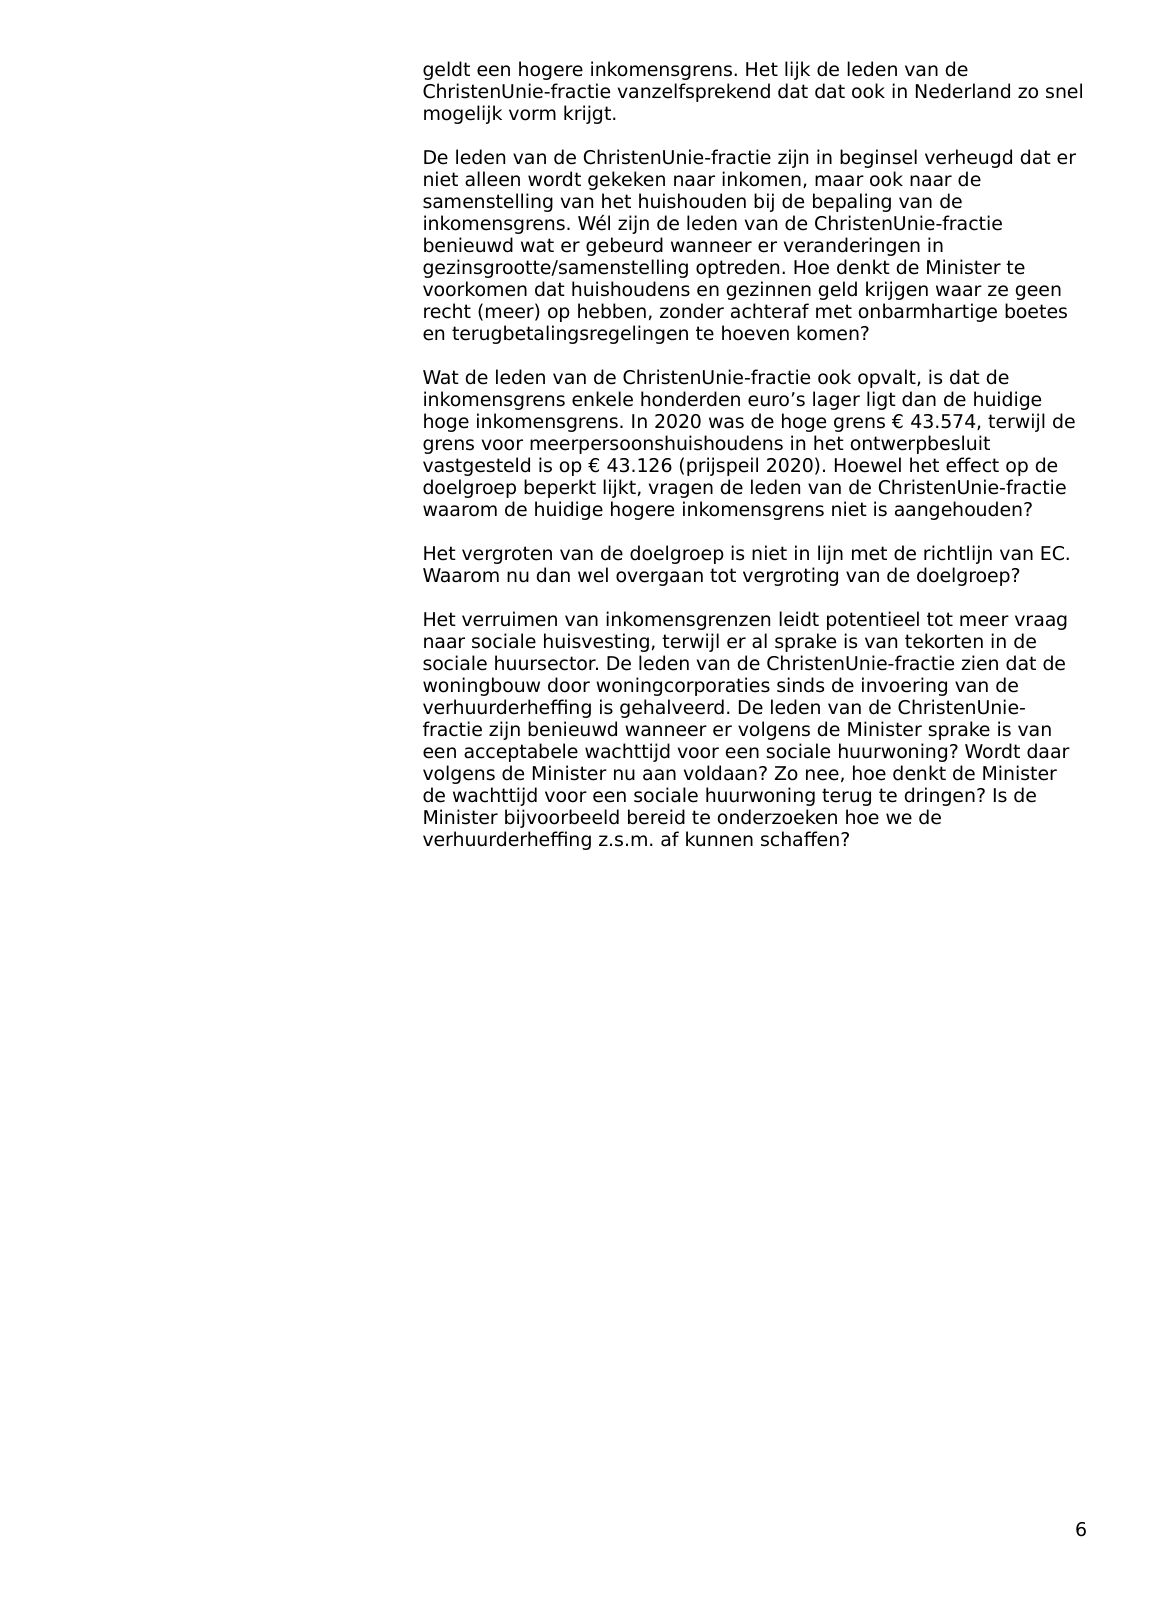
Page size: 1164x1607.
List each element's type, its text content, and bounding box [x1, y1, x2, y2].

text Het vergroten van de doelgroep is niet in lijn met de richtlijn van EC. Waarom nu dan wel overgaan tot vergroting van de doelgroep? [422, 543, 1087, 587]
text geldt een hogere inkomensgrens. Het lijk de leden van de ChristenUnie-fractie vanzelfsprekend dat dat ook in Nederland zo snel mogelijk vorm krijgt. [422, 59, 1087, 125]
text Wat de leden van de ChristenUnie-fractie ook opvalt, is dat de inkomensgrens enkele honderden euro’s lager ligt dan de huidige hoge inkomensgrens. In 2020 was de hoge grens € 43.574, terwijl de grens voor meerpersoonshuishoudens in het ontwerpbesluit vastgesteld is op € 43.126 (prijspeil 2020). Hoewel het effect op de doelgroep beperkt lijkt, vragen de leden van de ChristenUnie-fractie waarom de huidige hogere inkomensgrens niet is aangehouden? [422, 367, 1087, 521]
text De leden van de ChristenUnie-fractie zijn in beginsel verheugd dat er niet alleen wordt gekeken naar inkomen, maar ook naar de samenstelling van het huishouden bij de bepaling van de inkomensgrens. Wél zijn de leden van de ChristenUnie-fractie benieuwd wat er gebeurd wanneer er veranderingen in gezinsgrootte/samenstelling optreden. Hoe denkt de Minister te voorkomen dat huishoudens en gezinnen geld krijgen waar ze geen recht (meer) op hebben, zonder achteraf met onbarmhartige boetes en terugbetalingsregelingen te hoeven komen? [422, 147, 1087, 345]
text Het verruimen van inkomensgrenzen leidt potentieel tot meer vraag naar sociale huisvesting, terwijl er al sprake is van tekorten in de sociale huursector. De leden van de ChristenUnie-fractie zien dat de woningbouw door woningcorporaties sinds de invoering van de verhuurderheffing is gehalveerd. De leden van de ChristenUnie-fractie zijn benieuwd wanneer er volgens de Minister sprake is van een acceptabele wachttijd voor een sociale huurwoning? Wordt daar volgens de Minister nu aan voldaan? Zo nee, hoe denkt de Minister de wachttijd voor een sociale huurwoning terug te dringen? Is de Minister bijvoorbeeld bereid te onderzoeken hoe we de verhuurderheffing z.s.m. af kunnen schaffen? [422, 609, 1087, 851]
